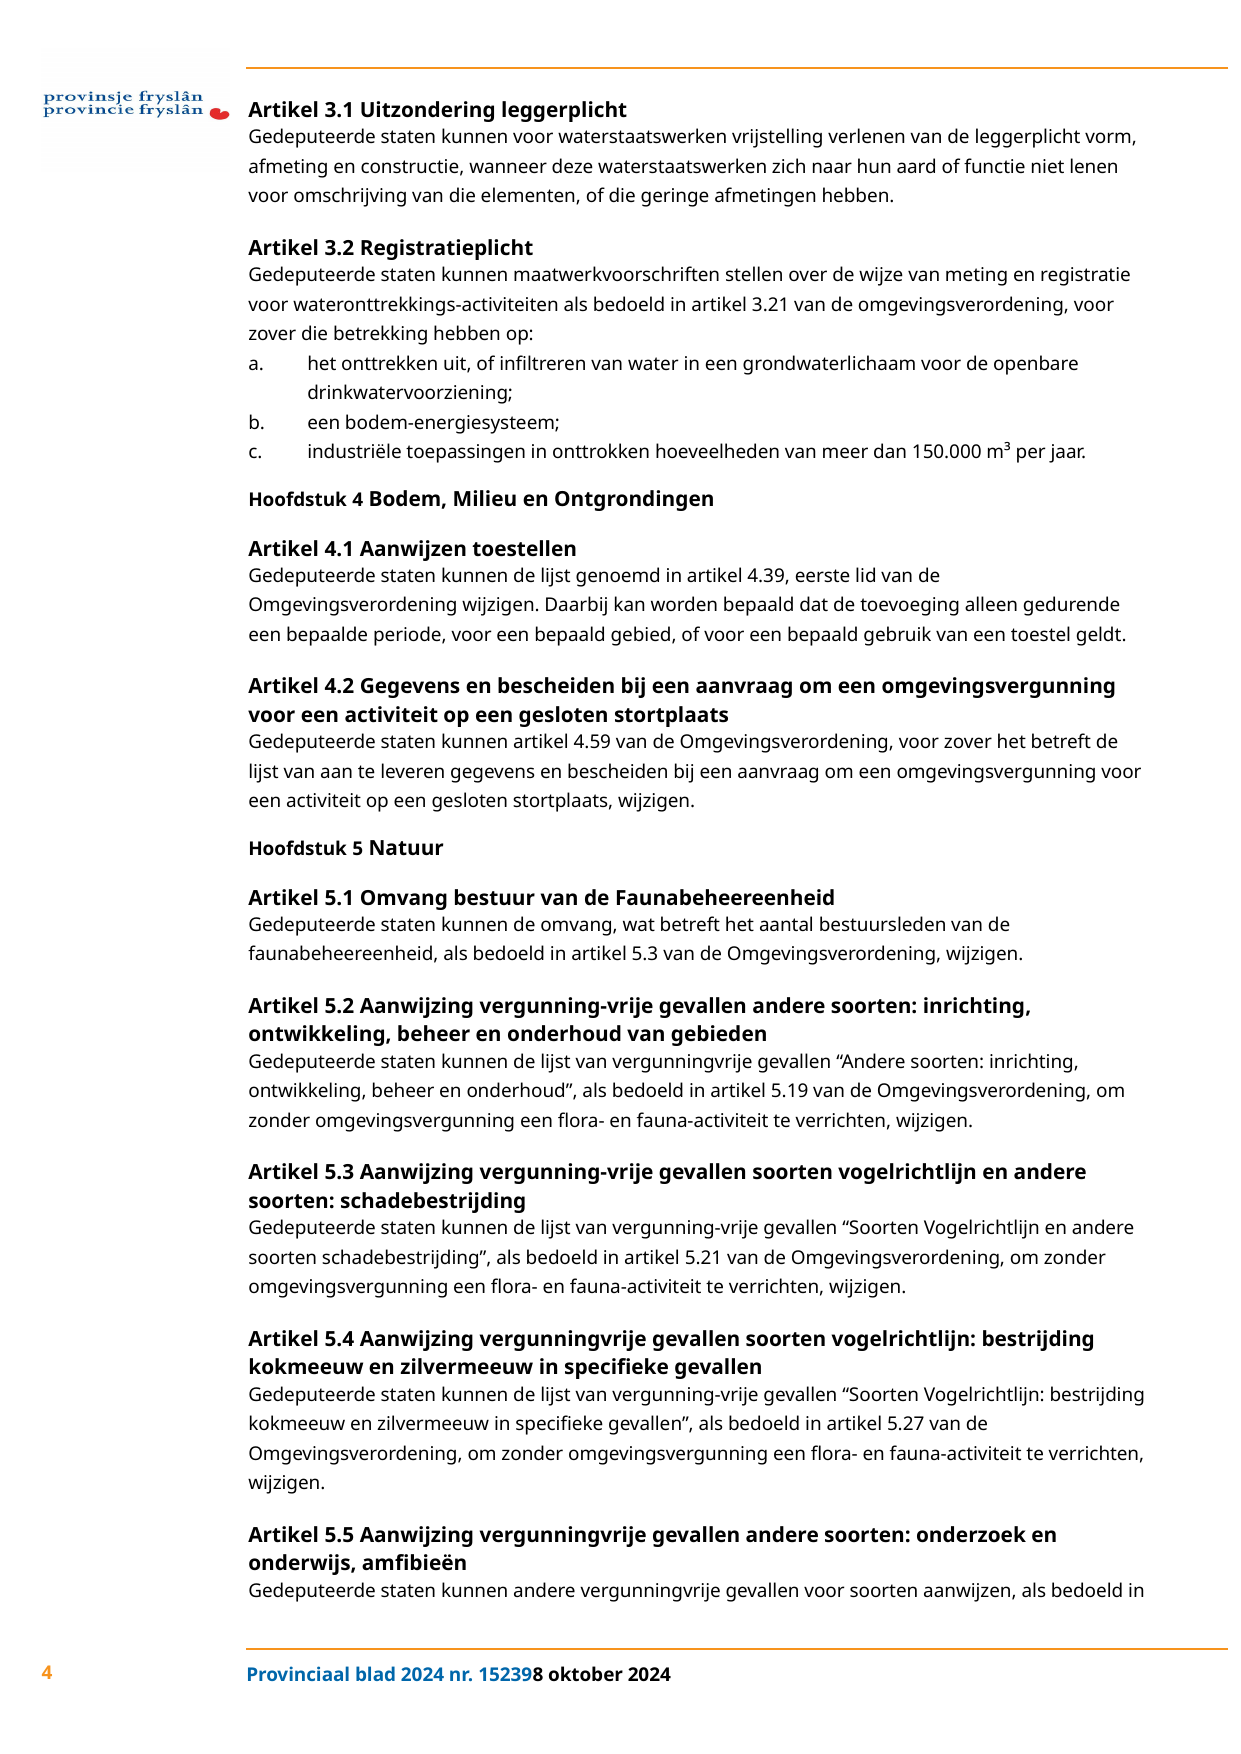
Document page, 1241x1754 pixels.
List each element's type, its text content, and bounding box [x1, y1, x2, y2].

text Gedeputeerde staten kunnen de lijst van vergunning-vrije gevallen “Soorten Vogelrichtlijn: bestrijding kokmeeuw en zilvermeeuw in specifieke gevallen”, als bedoeld in artikel 5.27 van de Omgevingsverordening, om zonder omgevingsvergunning een flora- en fauna-activiteit te verrichten, wijzigen. [248, 1381, 1152, 1495]
text Gedeputeerde staten kunnen voor waterstaatswerken vrijstelling verlenen van de leggerplicht vorm, afmeting en constructie, wanneer deze waterstaatswerken zich naar hun aard of functie niet lenen voor omschrijving van die elementen, of die geringe afmetingen hebben. [248, 123, 1152, 208]
picture [41, 47, 231, 172]
text Artikel 5.2 Aanwijzing vergunning-vrije gevallen andere soorten: inrichting, ontwikkeling, beheer en onderhoud van gebieden [248, 991, 1152, 1048]
text Hoofdstuk 5 Natuur [248, 833, 1152, 862]
text Artikel 5.1 Omvang bestuur van de Faunabeheereenheid [248, 883, 1152, 911]
list het onttrekken uit, of infiltreren van water in een grondwaterlichaam voor de openbare drinkwatervoorziening; [248, 350, 1152, 405]
text Artikel 4.1 Aanwijzen toestellen [248, 534, 1152, 562]
text Artikel 3.2 Registratieplicht [248, 233, 1152, 261]
text Artikel 5.5 Aanwijzing vergunningvrije gevallen andere soorten: onderzoek en onderwijs, amfibieën [248, 1520, 1152, 1577]
text Artikel 5.4 Aanwijzing vergunningvrije gevallen soorten vogelrichtlijn: bestrijding kokmeeuw en zilvermeeuw in specifieke gevallen [248, 1324, 1152, 1381]
list industriële toepassingen in onttrokken hoeveelheden van meer dan 150.000 m³ per jaar. [248, 439, 1152, 464]
text Gedeputeerde staten kunnen de omvang, wat betreft het aantal bestuursleden van de faunabeheereenheid, als bedoeld in artikel 5.3 van de Omgevingsverordening, wijzigen. [248, 911, 1152, 966]
text Hoofdstuk 4 Bodem, Milieu en Ontgrondingen [248, 484, 1152, 513]
text Gedeputeerde staten kunnen andere vergunningvrije gevallen voor soorten aanwijzen, als bedoeld in [248, 1577, 1152, 1603]
text Gedeputeerde staten kunnen de lijst van vergunning-vrije gevallen “Soorten Vogelrichtlijn en andere soorten schadebestrijding”, als bedoeld in artikel 5.21 van de Omgevingsverordening, om zonder omgevingsvergunning een flora- en fauna-activiteit te verrichten, wijzigen. [248, 1214, 1152, 1299]
text Gedeputeerde staten kunnen de lijst van vergunningvrije gevallen “Andere soorten: inrichting, ontwikkeling, beheer en onderhoud”, als bedoeld in artikel 5.19 van de Omgevingsverordening, om zonder omgevingsvergunning een flora- en fauna-activiteit te verrichten, wijzigen. [248, 1048, 1152, 1133]
text Artikel 4.2 Gegevens en bescheiden bij een aanvraag om een omgevingsvergunning voor een activiteit op een gesloten stortplaats [248, 672, 1152, 728]
text Gedeputeerde staten kunnen maatwerkvoorschriften stellen over de wijze van meting en registratie voor wateronttrekkings-activiteiten als bedoeld in artikel 3.21 van de omgevingsverordening, voor zover die betrekking hebben op: [248, 261, 1152, 346]
text Gedeputeerde staten kunnen artikel 4.59 van de Omgevingsverordening, voor zover het betreft de lijst van aan te leveren gegevens en bescheiden bij een aanvraag om een omgevingsvergunning voor een activiteit op een gesloten stortplaats, wijzigen. [248, 728, 1152, 813]
list een bodem-energiesysteem; [248, 409, 1152, 435]
text Artikel 5.3 Aanwijzing vergunning-vrije gevallen soorten vogelrichtlijn en andere soorten: schadebestrijding [248, 1157, 1152, 1214]
text Artikel 3.1 Uitzondering leggerplicht [248, 95, 1152, 123]
text Gedeputeerde staten kunnen de lijst genoemd in artikel 4.39, eerste lid van de Omgevingsverordening wijzigen. Daarbij kan worden bepaald dat de toevoeging alleen gedurende een bepaalde periode, voor een bepaald gebied, of voor een bepaald gebruik van een toestel geldt. [248, 562, 1152, 647]
